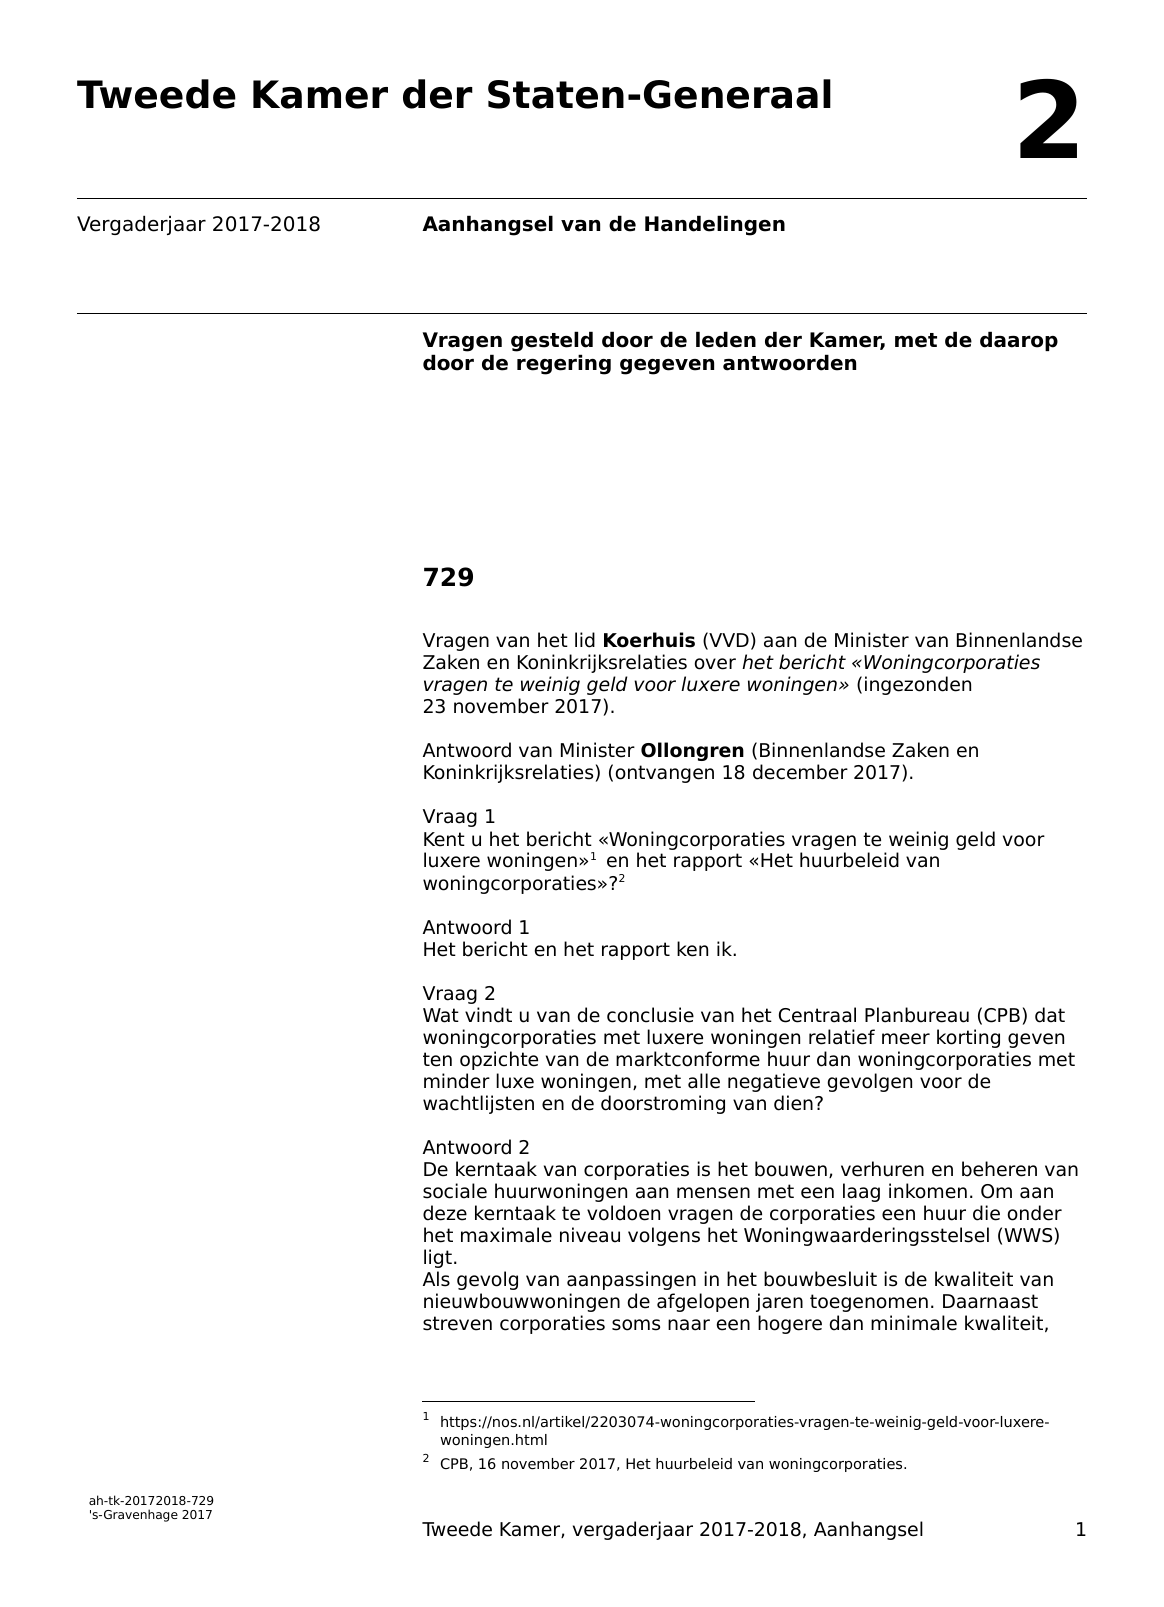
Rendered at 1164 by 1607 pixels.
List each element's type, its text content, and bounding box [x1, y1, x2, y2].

table_header 2 [886, 59, 1087, 198]
text Antwoord van Minister Ollongren (Binnenlandse Zaken en Koninkrijksrelaties) (ontvangen 18 december 2017). [422, 740, 1087, 784]
text 729 [422, 563, 1087, 592]
table_cell Aanhangsel van de Handelingen [422, 199, 1087, 313]
table_cell [77, 314, 422, 375]
table_header Tweede Kamer der Staten-Generaal [77, 59, 886, 198]
text Als gevolg van aanpassingen in het bouwbesluit is de kwaliteit van nieuwbouwwoningen de afgelopen jaren toegenomen. Daarnaast streven corporaties soms naar een hogere dan minimale kwaliteit, [422, 1269, 1087, 1334]
text Kent u het bericht «Woningcorporaties vragen te weinig geld voor luxere woningen» en het rapport «Het huurbeleid van woningcorporaties»? [422, 828, 1087, 894]
text De kerntaak van corporaties is het bouwen, verhuren en beheren van sociale huurwoningen aan mensen met een laag inkomen. Om aan deze kerntaak te voldoen vragen de corporaties een huur die onder het maximale niveau volgens het Woningwaarderingsstelsel (WWS) ligt. [422, 1159, 1087, 1269]
text https://nos.nl/artikel/2203074-woningcorporaties-vragen-te-weinig-geld-voor-luxere-woningen.html [422, 1410, 1087, 1449]
table_cell Vergaderjaar 2017-2018 [77, 199, 422, 313]
text 's-Gravenhage 2017 [88, 1508, 323, 1522]
text Het bericht en het rapport ken ik. [422, 938, 1087, 961]
text ah-tk-20172018-729 [88, 1494, 323, 1508]
text Wat vindt u van de conclusie van het Centraal Planbureau (CPB) dat woningcorporaties met luxere woningen relatief meer korting geven ten opzichte van de marktconforme huur dan woningcorporaties met minder luxe woningen, met alle negatieve gevolgen voor de wachtlijsten en de doorstroming van dien? [422, 1005, 1087, 1114]
text Vraag 1 [422, 806, 1087, 828]
text Vraag 2 [422, 983, 1087, 1005]
text CPB, 16 november 2017, Het huurbeleid van woningcorporaties. [422, 1452, 1087, 1474]
text Antwoord 2 [422, 1137, 1087, 1159]
text Vragen van het lid Koerhuis (VVD) aan de Minister van Binnenlandse Zaken en Koninkrijksrelaties over het bericht «Woningcorporaties vragen te weinig geld voor luxere woningen» (ingezonden 23 november 2017). [422, 630, 1087, 718]
table_cell Vragen gesteld door de leden der Kamer, met de daarop door de regering gegeven antwoorden [422, 314, 1087, 375]
text Antwoord 1 [422, 917, 1087, 938]
